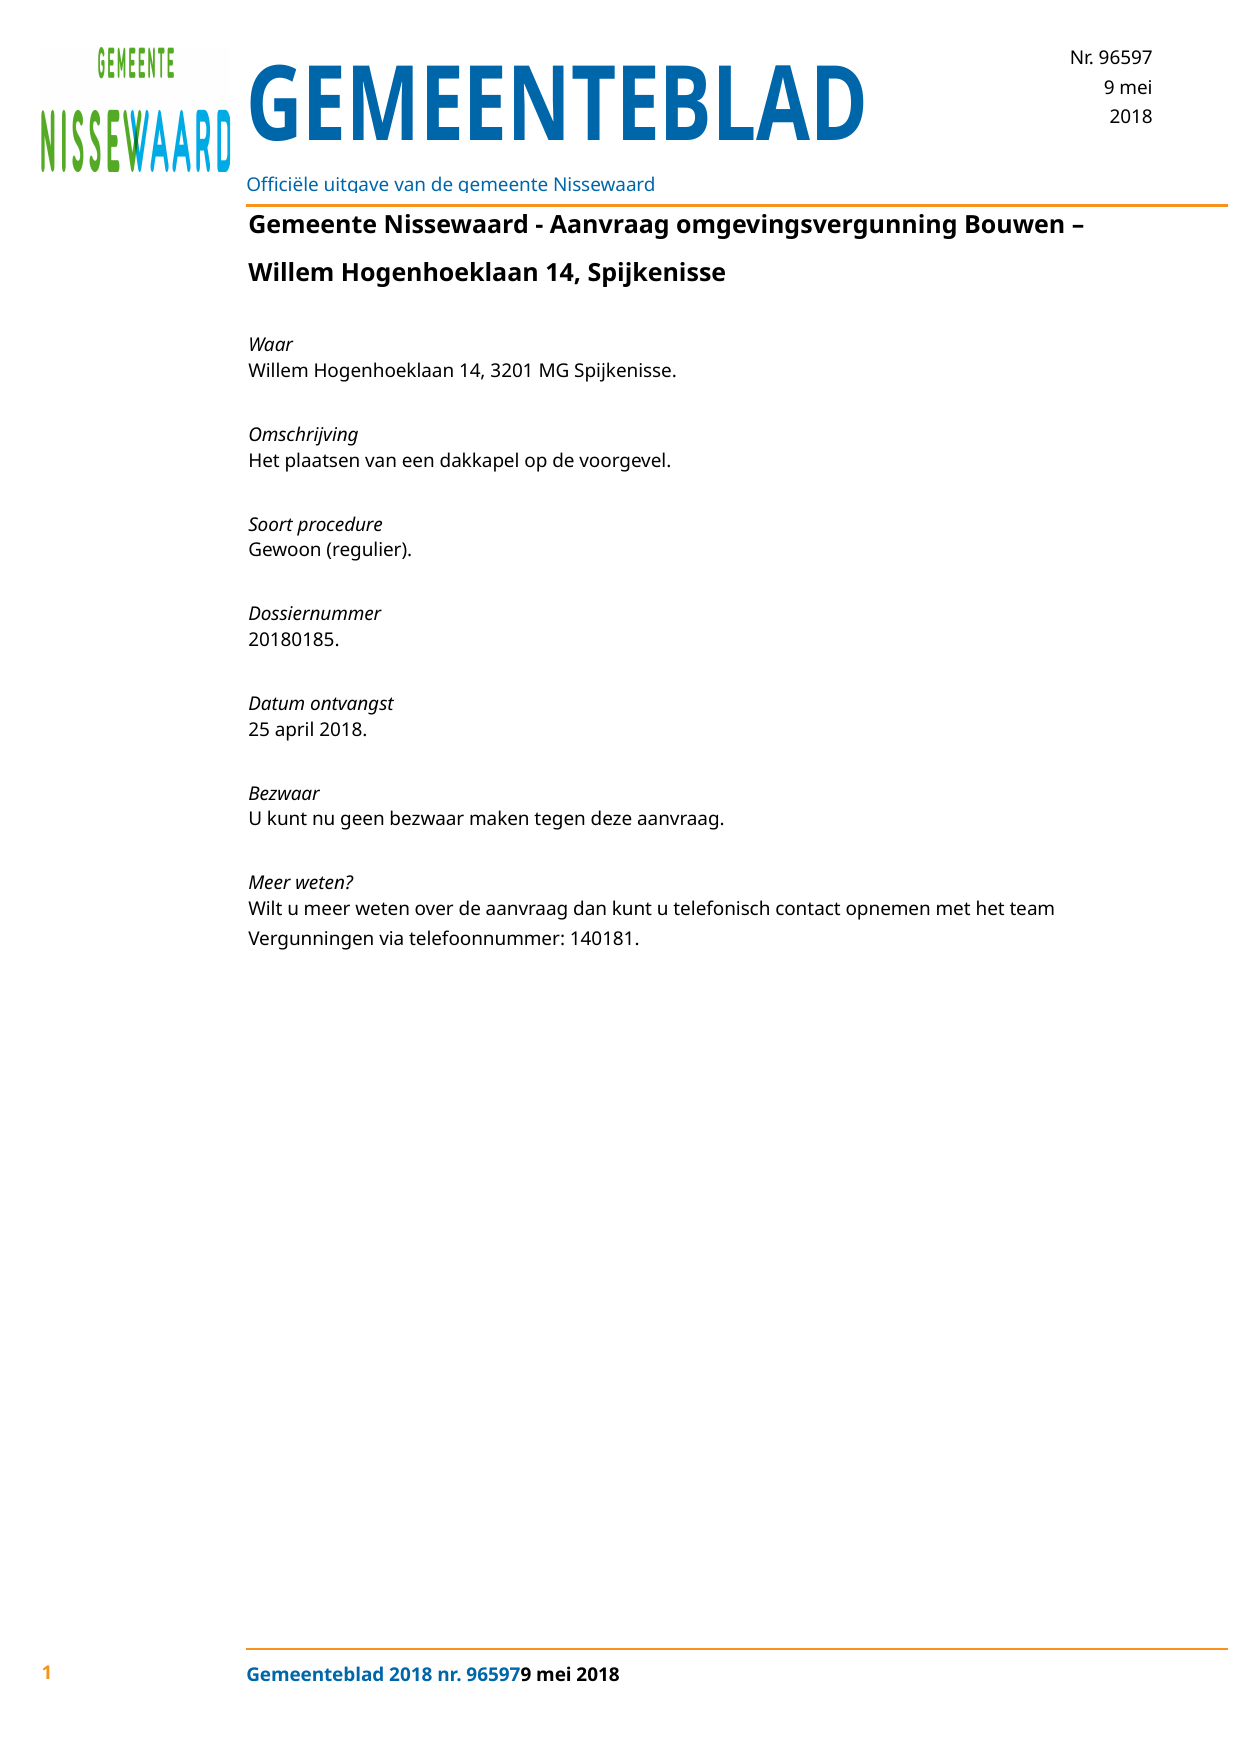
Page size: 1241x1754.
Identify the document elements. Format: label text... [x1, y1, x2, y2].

text Bezwaar [248, 780, 1152, 806]
text 25 april 2018. [248, 716, 1152, 742]
text Gemeente Nissewaard - Aanvraag omgevingsvergunning Bouwen – Willem Hogenhoeklaan 14, Spijkenisse [248, 207, 1152, 288]
text Het plaatsen van een dakkapel op de voorgevel. [248, 447, 1152, 473]
text Omschrijving [248, 421, 1152, 447]
text Datum ontvangst [248, 690, 1152, 716]
text U kunt nu geen bezwaar maken tegen deze aanvraag. [248, 806, 1152, 831]
text Dossiernummer [248, 601, 1152, 626]
picture [41, 47, 231, 172]
text Willem Hogenhoeklaan 14, 3201 MG Spijkenisse. [248, 357, 1152, 383]
picture [222, 122, 227, 160]
picture [154, 157, 165, 172]
text Waar [248, 331, 1152, 357]
text 20180185. [248, 626, 1152, 652]
picture [176, 157, 187, 172]
text Wilt u meer weten over de aanvraag dan kunt u telefonisch contact opnemen met het team Vergunningen via telefoonnummer: 140181. [248, 895, 1152, 951]
text Meer weten? [248, 869, 1152, 895]
picture [200, 151, 206, 172]
text Soort procedure [248, 511, 1152, 537]
text Gewoon (regulier). [248, 537, 1152, 562]
picture [201, 122, 206, 138]
